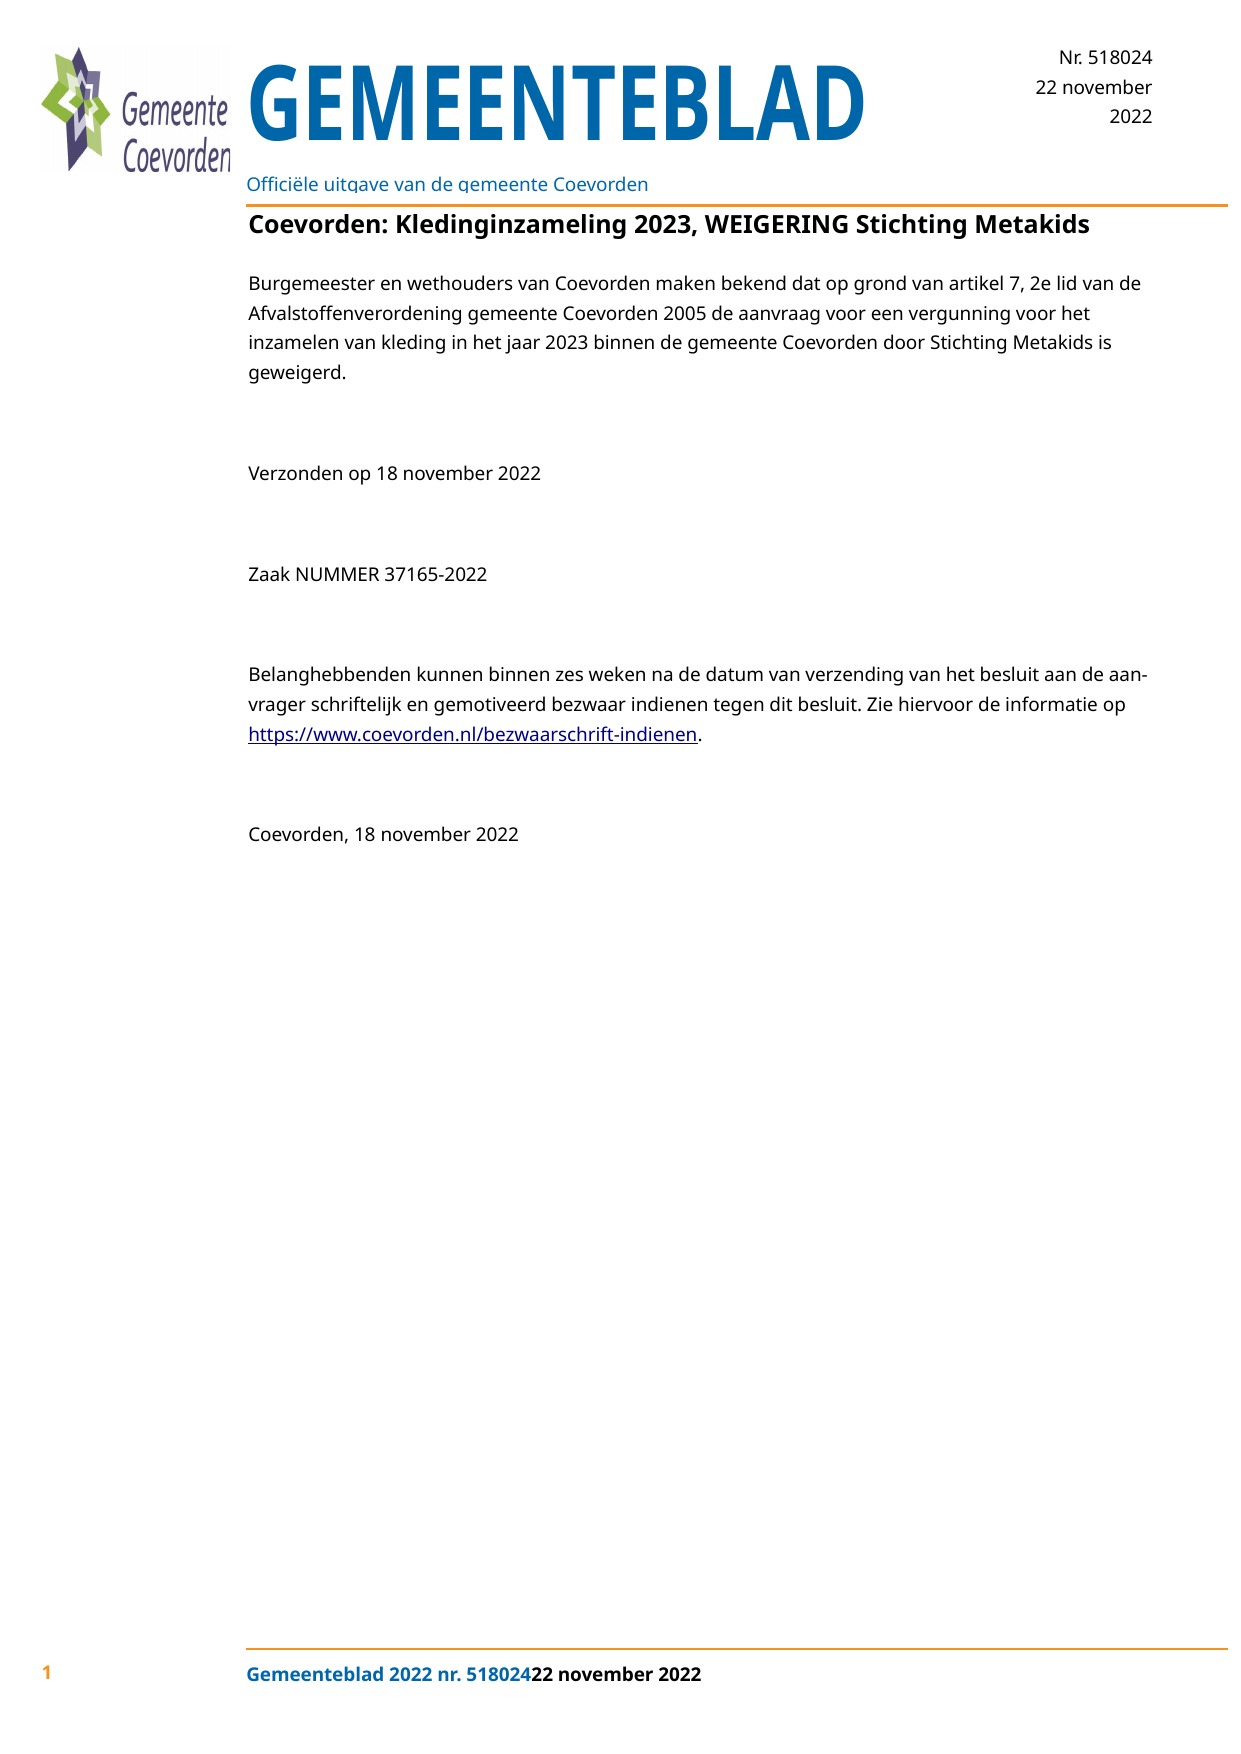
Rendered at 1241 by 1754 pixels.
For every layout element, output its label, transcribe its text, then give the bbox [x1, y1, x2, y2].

text Belanghebbenden kunnen binnen zes weken na de datum van verzending van het besluit aan de aan-vrager schriftelijk en gemotiveerd bezwaar indienen tegen dit besluit. Zie hiervoor de informatie op https://www.coevorden.nl/bezwaarschrift-indienen. [248, 662, 1152, 746]
text Coevorden: Kledinginzameling 2023, WEIGERING Stichting Metakids [248, 207, 1152, 241]
text Verzonden op 18 november 2022 [248, 460, 1152, 486]
text Burgemeester en wethouders van Coevorden maken bekend dat op grond van artikel 7, 2e lid van de Afvalstoffenverordening gemeente Coevorden 2005 de aanvraag voor een vergunning voor het inzamelen van kleding in het jaar 2023 binnen de gemeente Coevorden door Stichting Metakids is geweigerd. [248, 270, 1152, 385]
text Coevorden, 18 november 2022 [248, 822, 1152, 847]
picture [41, 47, 231, 172]
text Zaak NUMMER 37165-2022 [248, 561, 1152, 586]
